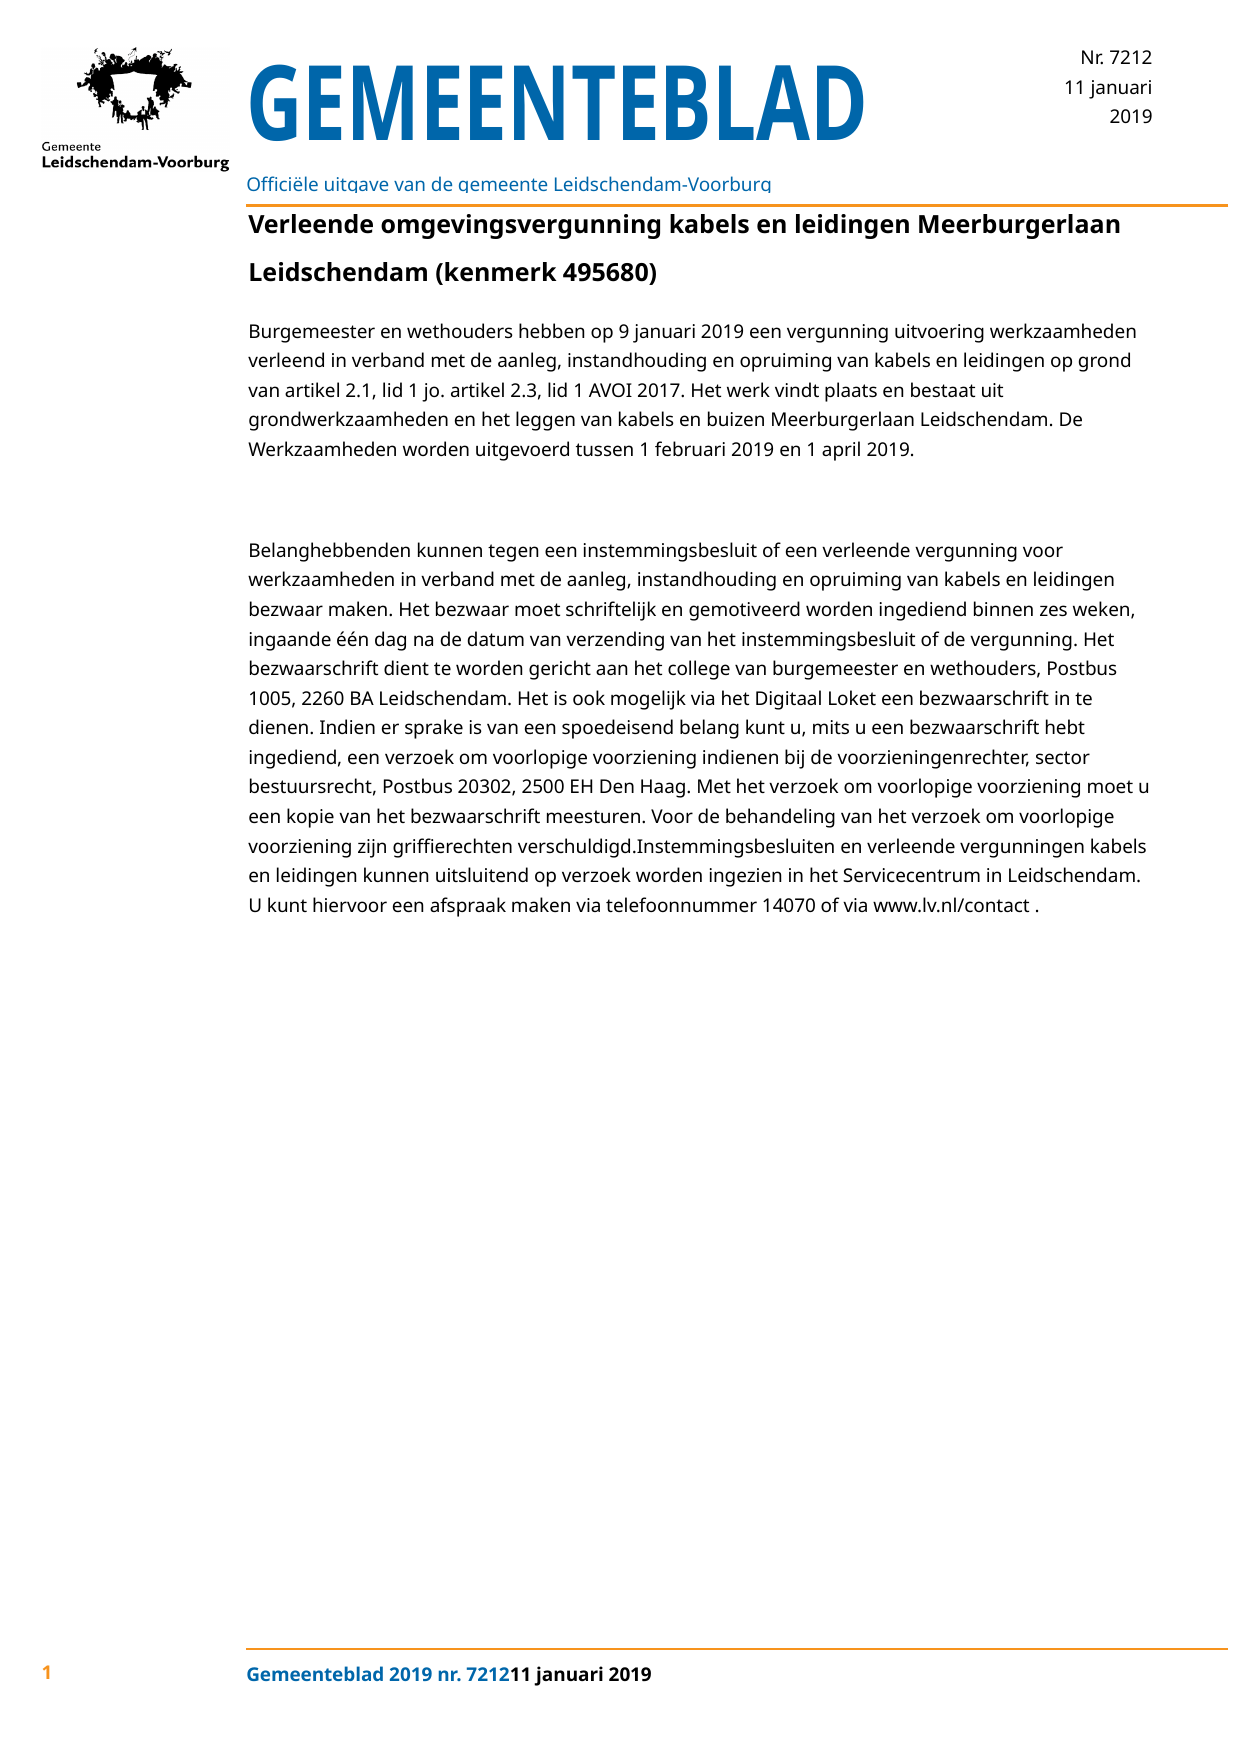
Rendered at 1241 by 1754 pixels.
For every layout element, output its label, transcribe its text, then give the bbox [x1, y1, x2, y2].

text Verleende omgevingsvergunning kabels en leidingen Meerburgerlaan Leidschendam (kenmerk 495680) [248, 207, 1152, 288]
text Belanghebbenden kunnen tegen een instemmingsbesluit of een verleende vergunning voor werkzaamheden in verband met de aanleg, instandhouding en opruiming van kabels en leidingen bezwaar maken. Het bezwaar moet schriftelijk en gemotiveerd worden ingediend binnen zes weken, ingaande één dag na de datum van verzending van het instemmingsbesluit of de vergunning. Het bezwaarschrift dient te worden gericht aan het college van burgemeester en wethouders, Postbus 1005, 2260 BA Leidschendam. Het is ook mogelijk via het Digitaal Loket een bezwaarschrift in te dienen. Indien er sprake is van een spoedeisend belang kunt u, mits u een bezwaarschrift hebt ingediend, een verzoek om voorlopige voorziening indienen bij de voorzieningenrechter, sector bestuursrecht, Postbus 20302, 2500 EH Den Haag. Met het verzoek om voorlopige voorziening moet u een kopie van het bezwaarschrift meesturen. Voor de behandeling van het verzoek om voorlopige voorziening zijn griffierechten verschuldigd.Instemmingsbesluiten en verleende vergunningen kabels en leidingen kunnen uitsluitend op verzoek worden ingezien in het Servicecentrum in Leidschendam. U kunt hiervoor een afspraak maken via telefoonnummer 14070 of via www.lv.nl/contact . [248, 537, 1152, 918]
picture [41, 47, 231, 172]
text Burgemeester en wethouders hebben op 9 januari 2019 een vergunning uitvoering werkzaamheden verleend in verband met de aanleg, instandhouding en opruiming van kabels en leidingen op grond van artikel 2.1, lid 1 jo. artikel 2.3, lid 1 AVOI 2017. Het werk vindt plaats en bestaat uit grondwerkzaamheden en het leggen van kabels en buizen Meerburgerlaan Leidschendam. De Werkzaamheden worden uitgevoerd tussen 1 februari 2019 en 1 april 2019. [248, 318, 1152, 462]
